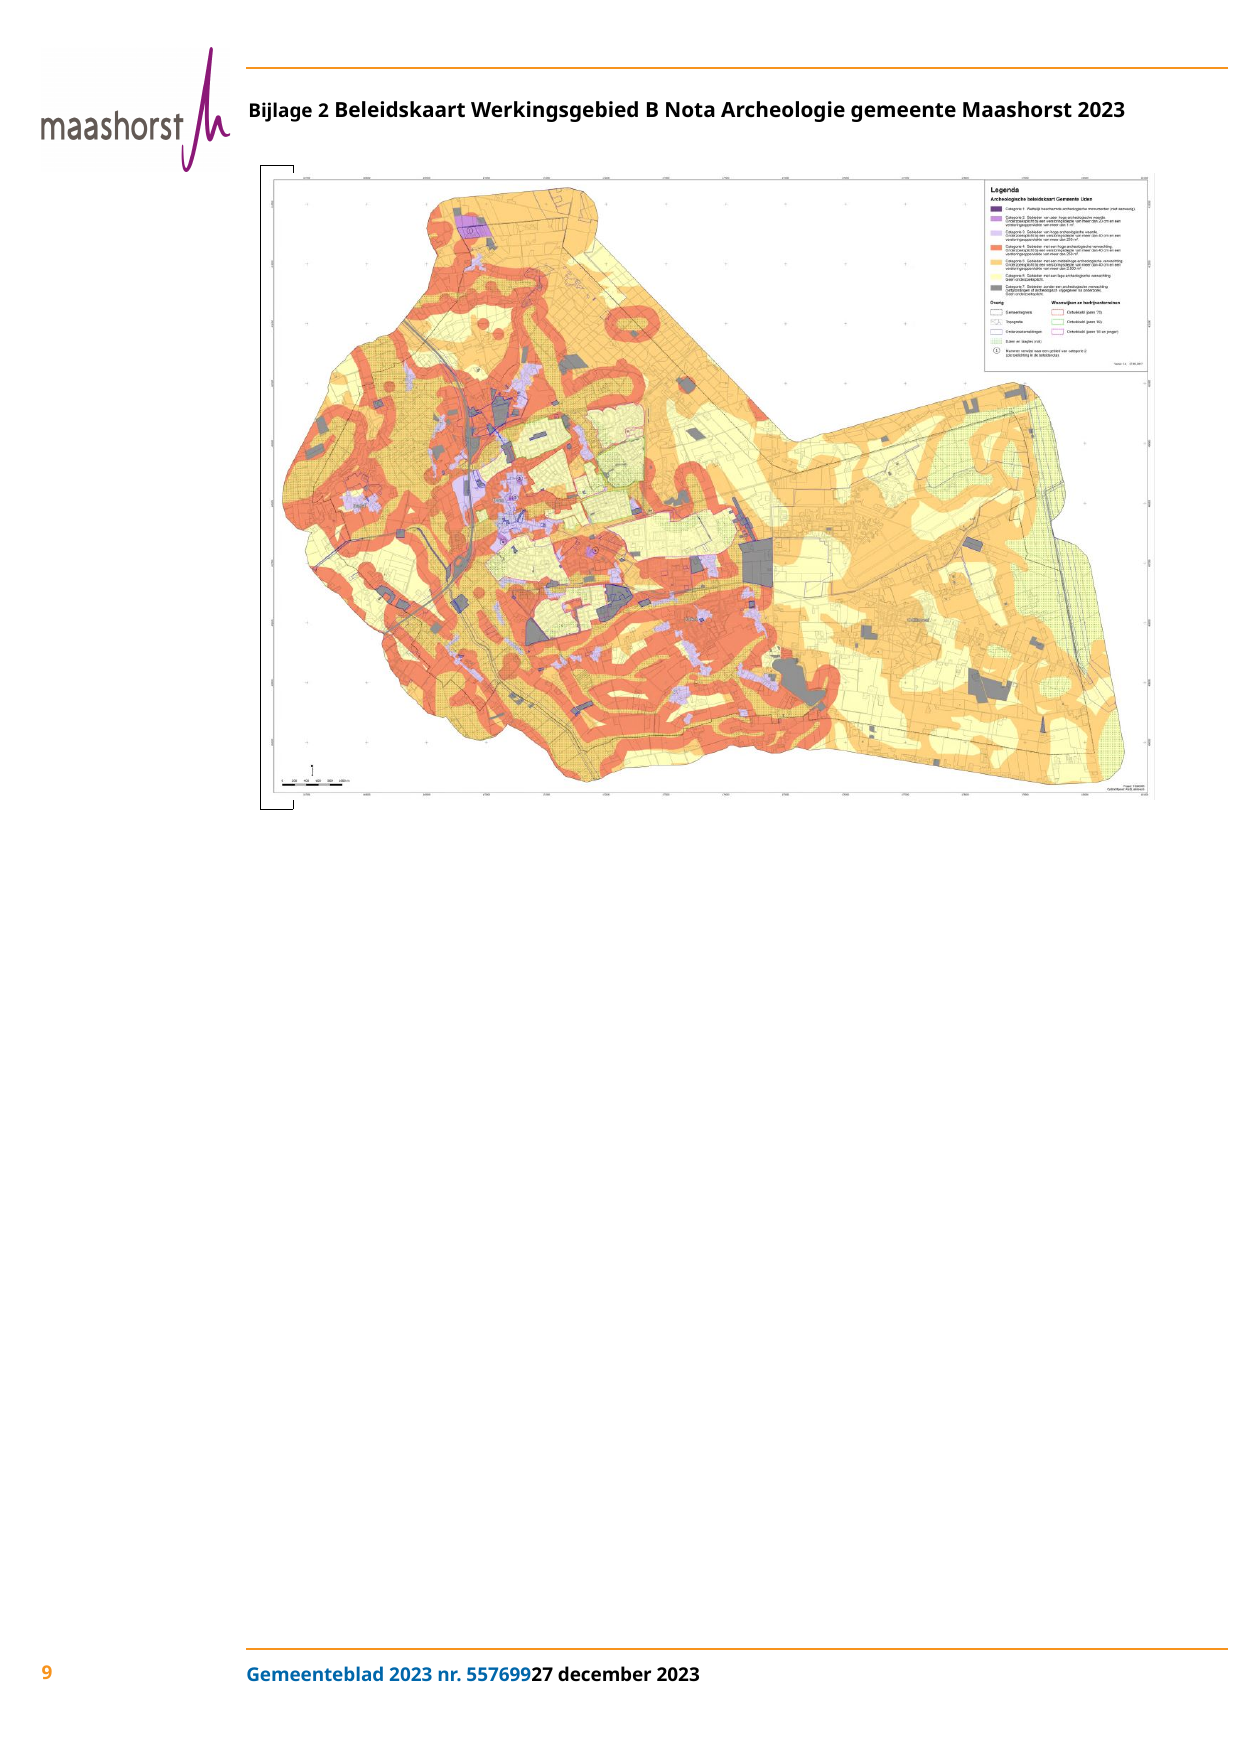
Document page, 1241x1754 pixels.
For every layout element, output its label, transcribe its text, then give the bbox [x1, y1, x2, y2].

picture [41, 47, 231, 172]
picture [268, 173, 1155, 800]
text Bijlage 2 Beleidskaart Werkingsgebied B Nota Archeologie gemeente Maashorst 2023 [248, 95, 1152, 123]
